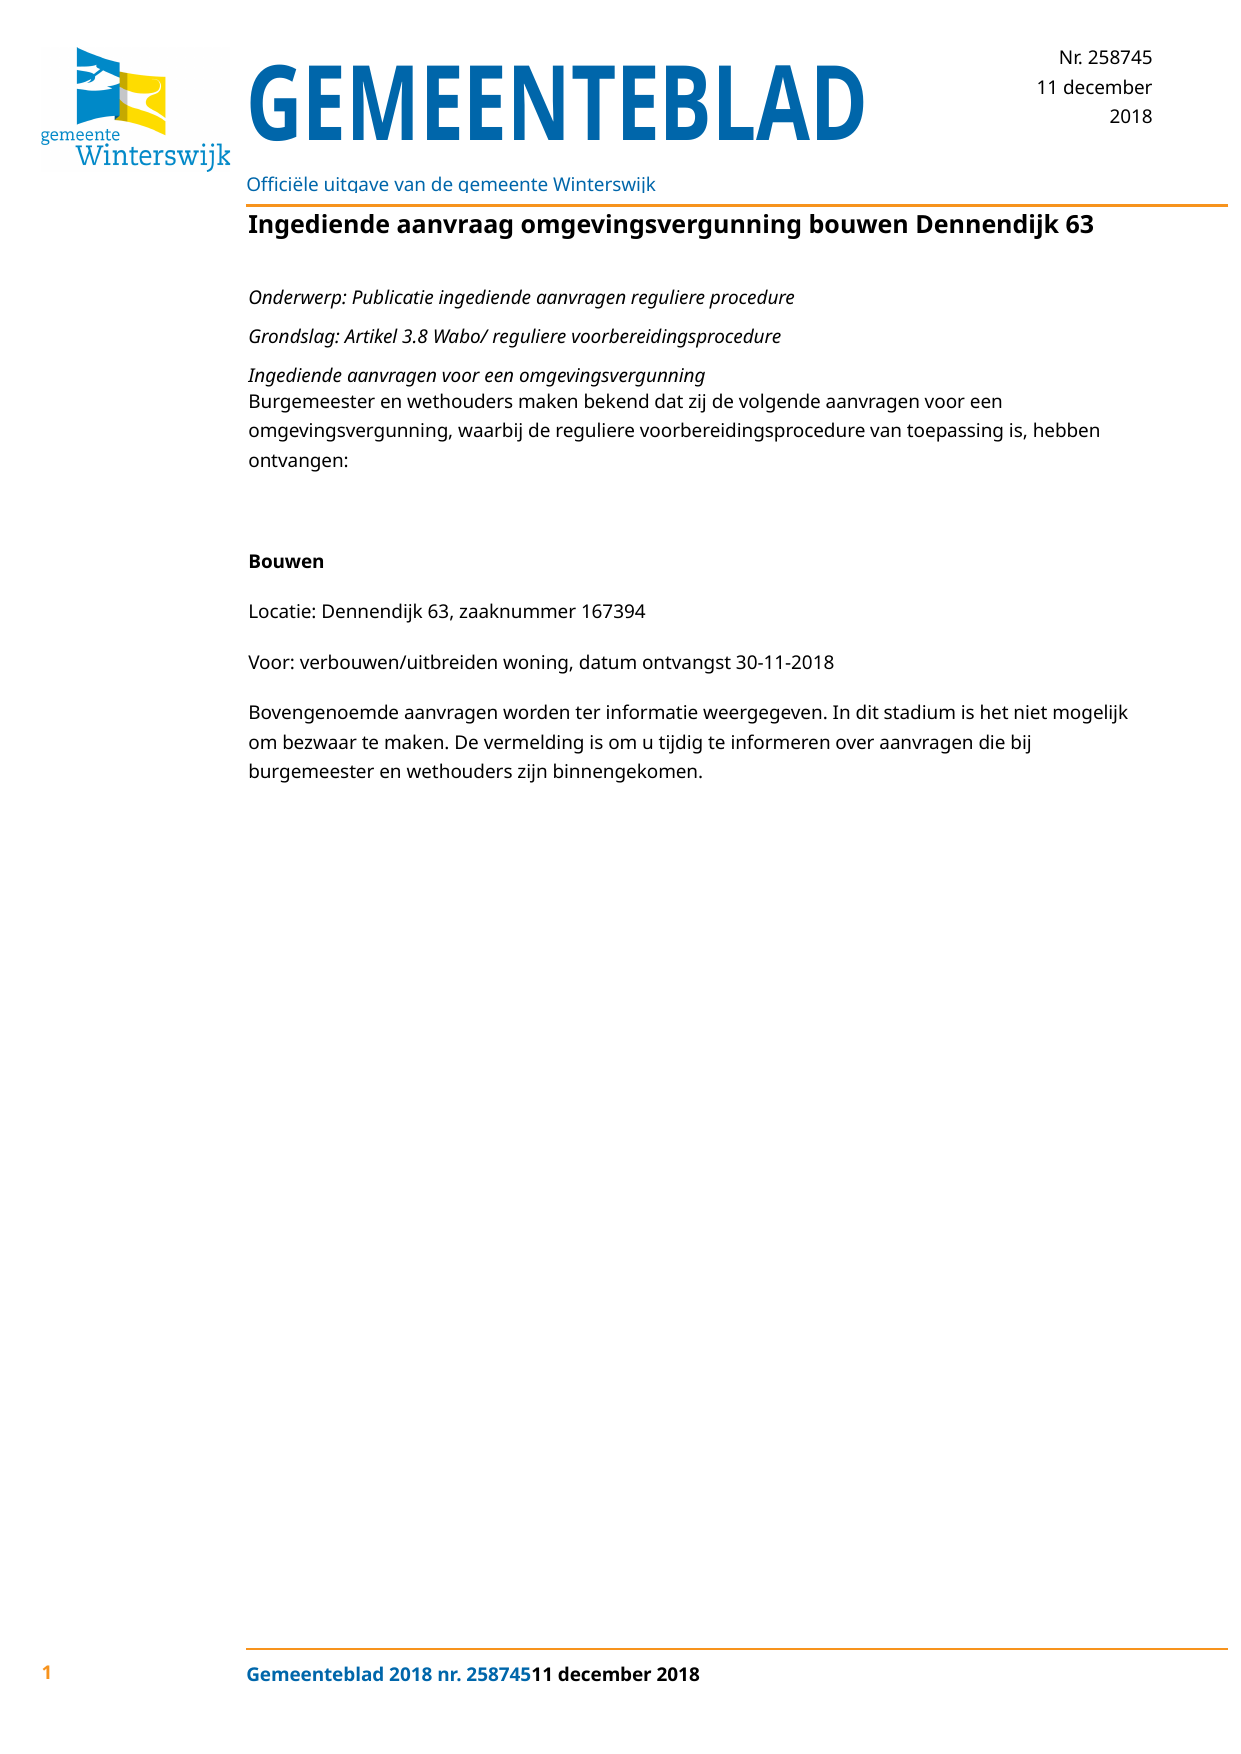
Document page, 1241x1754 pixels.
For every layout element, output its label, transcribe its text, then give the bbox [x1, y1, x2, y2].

text Ingediende aanvraag omgevingsvergunning bouwen Dennendijk 63 [248, 207, 1152, 241]
text Voor: verbouwen/uitbreiden woning, datum ontvangst 30-11-2018 [248, 649, 1152, 675]
text Ingediende aanvragen voor een omgevingsvergunning [248, 362, 1152, 388]
text Bouwen [248, 548, 1152, 574]
text Burgemeester en wethouders maken bekend dat zij de volgende aanvragen voor een omgevingsvergunning, waarbij de reguliere voorbereidingsprocedure van toepassing is, hebben ontvangen: [248, 388, 1152, 473]
text Locatie: Dennendijk 63, zaaknummer 167394 [248, 598, 1152, 624]
text Onderwerp: Publicatie ingediende aanvragen reguliere procedure [248, 284, 1152, 309]
text Grondslag: Artikel 3.8 Wabo/ reguliere voorbereidingsprocedure [248, 323, 1152, 349]
picture [41, 47, 231, 172]
text Bovengenoemde aanvragen worden ter informatie weergegeven. In dit stadium is het niet mogelijk om bezwaar te maken. De vermelding is om u tijdig te informeren over aanvragen die bij burgemeester en wethouders zijn binnengekomen. [248, 699, 1152, 784]
picture [225, 153, 231, 162]
